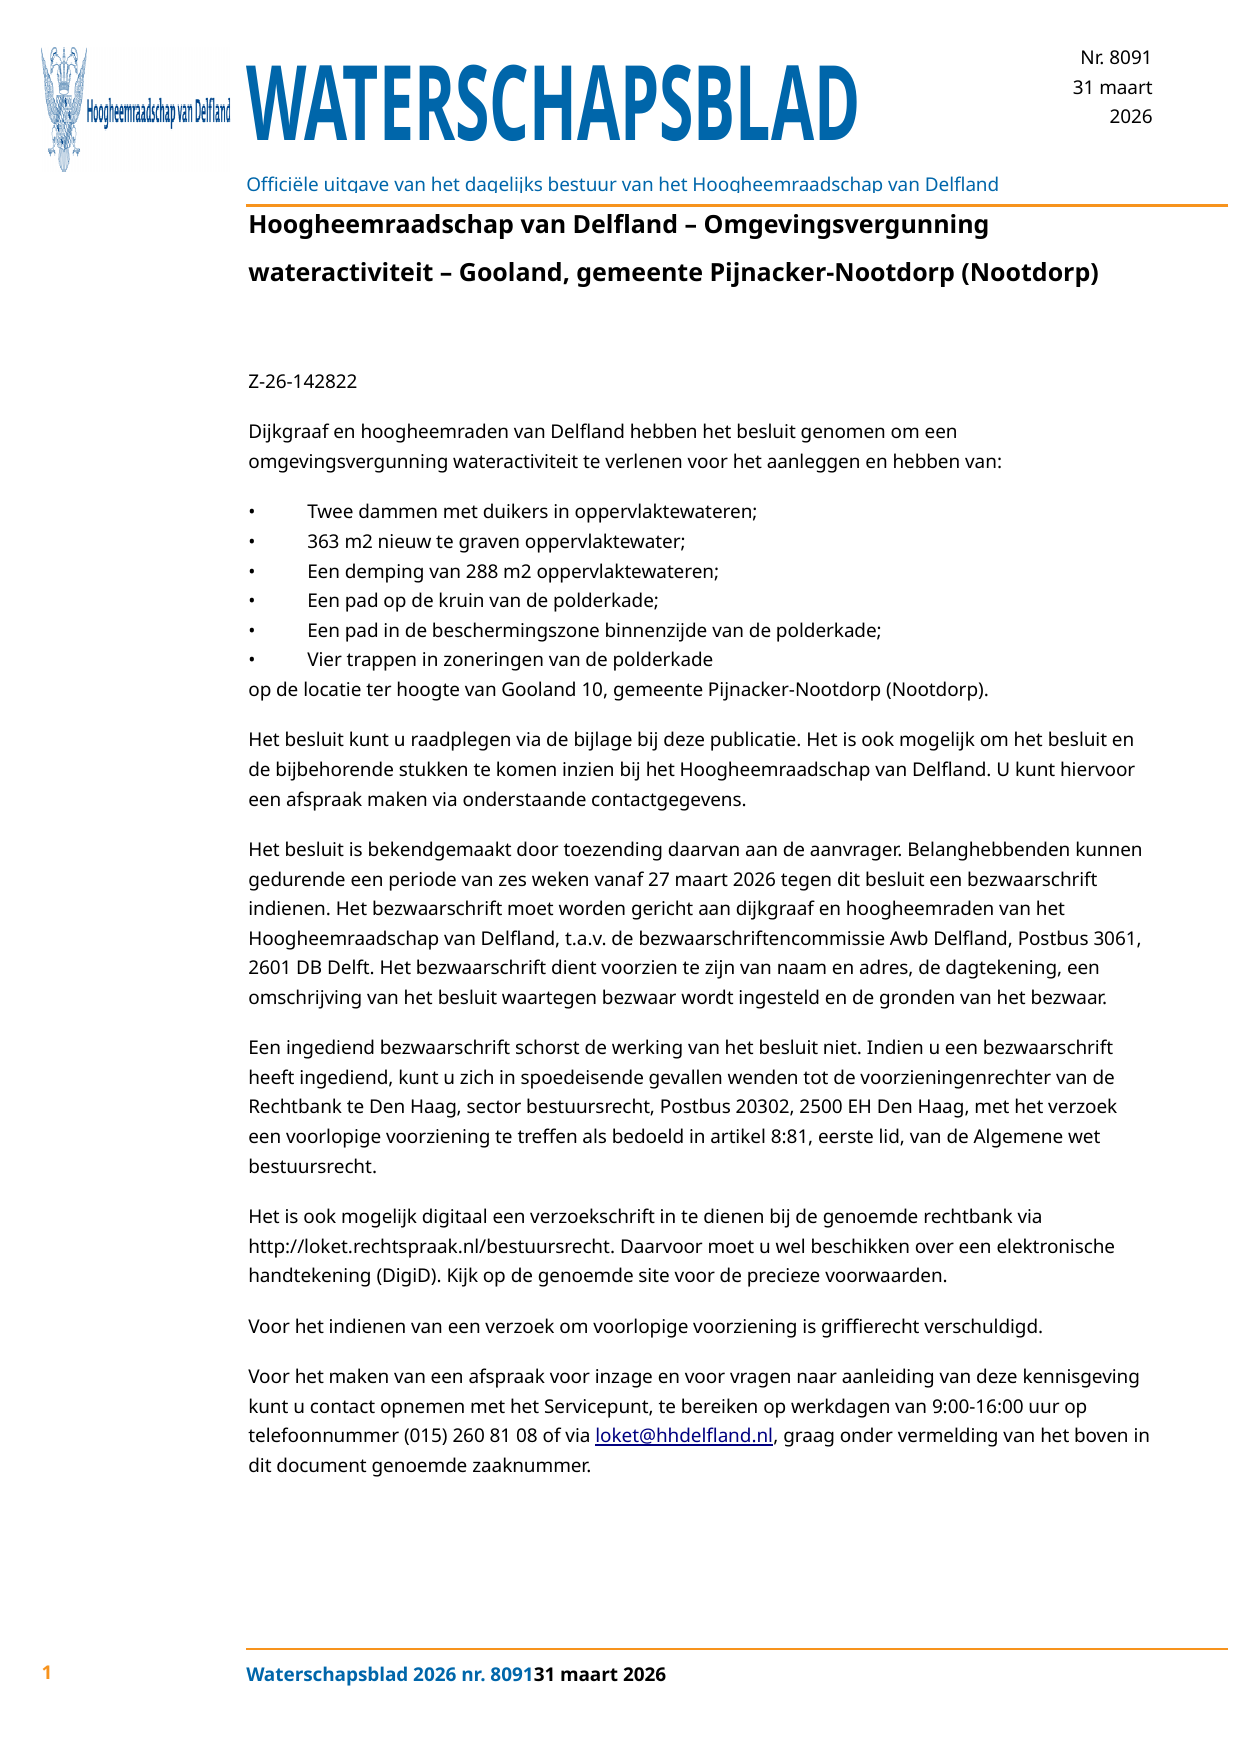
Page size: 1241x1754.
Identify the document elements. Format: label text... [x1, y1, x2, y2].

text Voor het maken van een afspraak voor inzage en voor vragen naar aanleiding van deze kennisgeving kunt u contact opnemen met het Servicepunt, te bereiken op werkdagen van 9:00-16:00 uur op telefoonnummer (015) 260 81 08 of via loket@hhdelfland.nl, graag onder vermelding van het boven in dit document genoemde zaaknummer. [248, 1363, 1152, 1478]
list Een pad in de beschermingszone binnenzijde van de polderkade; [248, 617, 1152, 643]
text Het besluit is bekendgemaakt door toezending daarvan aan de aanvrager. Belanghebbenden kunnen gedurende een periode van zes weken vanaf 27 maart 2026 tegen dit besluit een bezwaarschrift indienen. Het bezwaarschrift moet worden gericht aan dijkgraaf en hoogheemraden van het Hoogheemraadschap van Delfland, t.a.v. de bezwaarschriftencommissie Awb Delfland, Postbus 3061, 2601 DB Delft. Het bezwaarschrift dient voorzien te zijn van naam en adres, de dagtekening, een omschrijving van het besluit waartegen bezwaar wordt ingesteld en de gronden van het bezwaar. [248, 836, 1152, 1010]
text op de locatie ter hoogte van Gooland 10, gemeente Pijnacker-Nootdorp (Nootdorp). [248, 676, 1152, 702]
list Twee dammen met duikers in oppervlaktewateren; [248, 499, 1152, 524]
text Voor het indienen van een verzoek om voorlopige voorziening is griffierecht verschuldigd. [248, 1313, 1152, 1339]
text Een ingediend bezwaarschrift schorst de werking van het besluit niet. Indien u een bezwaarschrift heeft ingediend, kunt u zich in spoedeisende gevallen wenden tot de voorzieningenrechter van de Rechtbank te Den Haag, sector bestuursrecht, Postbus 20302, 2500 EH Den Haag, met het verzoek een voorlopige voorziening te treffen als bedoeld in artikel 8:81, eerste lid, van de Algemene wet bestuursrecht. [248, 1034, 1152, 1179]
text Z-26-142822 [248, 368, 1152, 394]
list Een demping van 288 m2 oppervlaktewateren; [248, 558, 1152, 584]
list 363 m2 nieuw te graven oppervlaktewater; [248, 528, 1152, 554]
list Een pad op de kruin van de polderkade; [248, 587, 1152, 613]
picture [41, 47, 231, 172]
text Het besluit kunt u raadplegen via de bijlage bij deze publicatie. Het is ook mogelijk om het besluit en de bijbehorende stukken te komen inzien bij het Hoogheemraadschap van Delfland. U kunt hiervoor een afspraak maken via onderstaande contactgegevens. [248, 727, 1152, 812]
text Hoogheemraadschap van Delfland – Omgevingsvergunning wateractiviteit – Gooland, gemeente Pijnacker-Nootdorp (Nootdorp) [248, 207, 1152, 288]
list Vier trappen in zoneringen van de polderkade [248, 647, 1152, 672]
text Het is ook mogelijk digitaal een verzoekschrift in te dienen bij de genoemde rechtbank via http://loket.rechtspraak.nl/bestuursrecht. Daarvoor moet u wel beschikken over een elektronische handtekening (DigiD). Kijk op de genoemde site voor de precieze voorwaarden. [248, 1203, 1152, 1288]
text Dijkgraaf en hoogheemraden van Delfland hebben het besluit genomen om een omgevingsvergunning wateractiviteit te verlenen voor het aanleggen en hebben van: [248, 419, 1152, 474]
